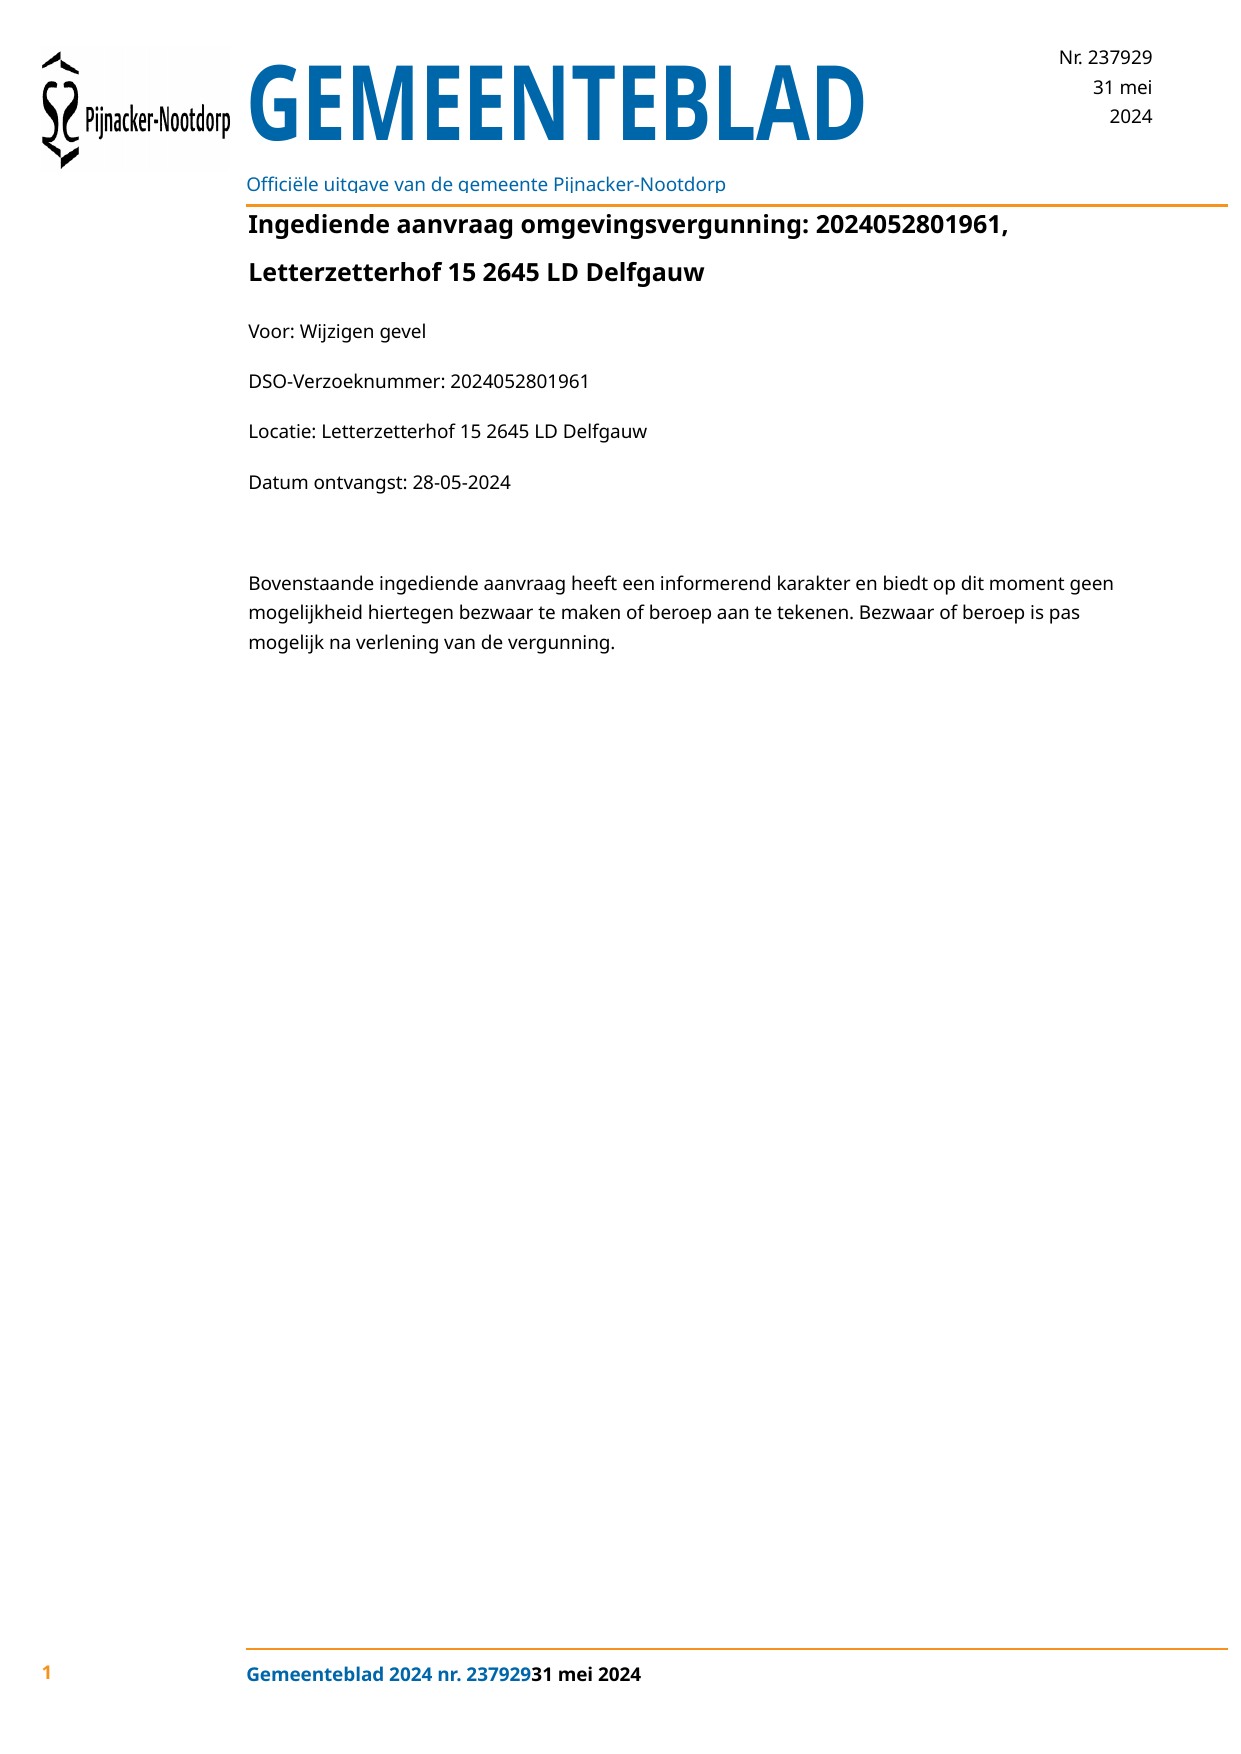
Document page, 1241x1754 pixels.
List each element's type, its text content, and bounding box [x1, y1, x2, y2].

text Datum ontvangst: 28-05-2024 [248, 469, 1152, 495]
text DSO-Verzoeknummer: 2024052801961 [248, 368, 1152, 394]
picture [41, 47, 231, 172]
text Ingediende aanvraag omgevingsvergunning: 2024052801961, Letterzetterhof 15 2645 LD Delfgauw [248, 207, 1152, 288]
text Voor: Wijzigen gevel [248, 318, 1152, 344]
text Locatie: Letterzetterhof 15 2645 LD Delfgauw [248, 419, 1152, 444]
text Bovenstaande ingediende aanvraag heeft een informerend karakter en biedt op dit moment geen mogelijkheid hiertegen bezwaar te maken of beroep aan te tekenen. Bezwaar of beroep is pas mogelijk na verlening van de vergunning. [248, 570, 1152, 655]
